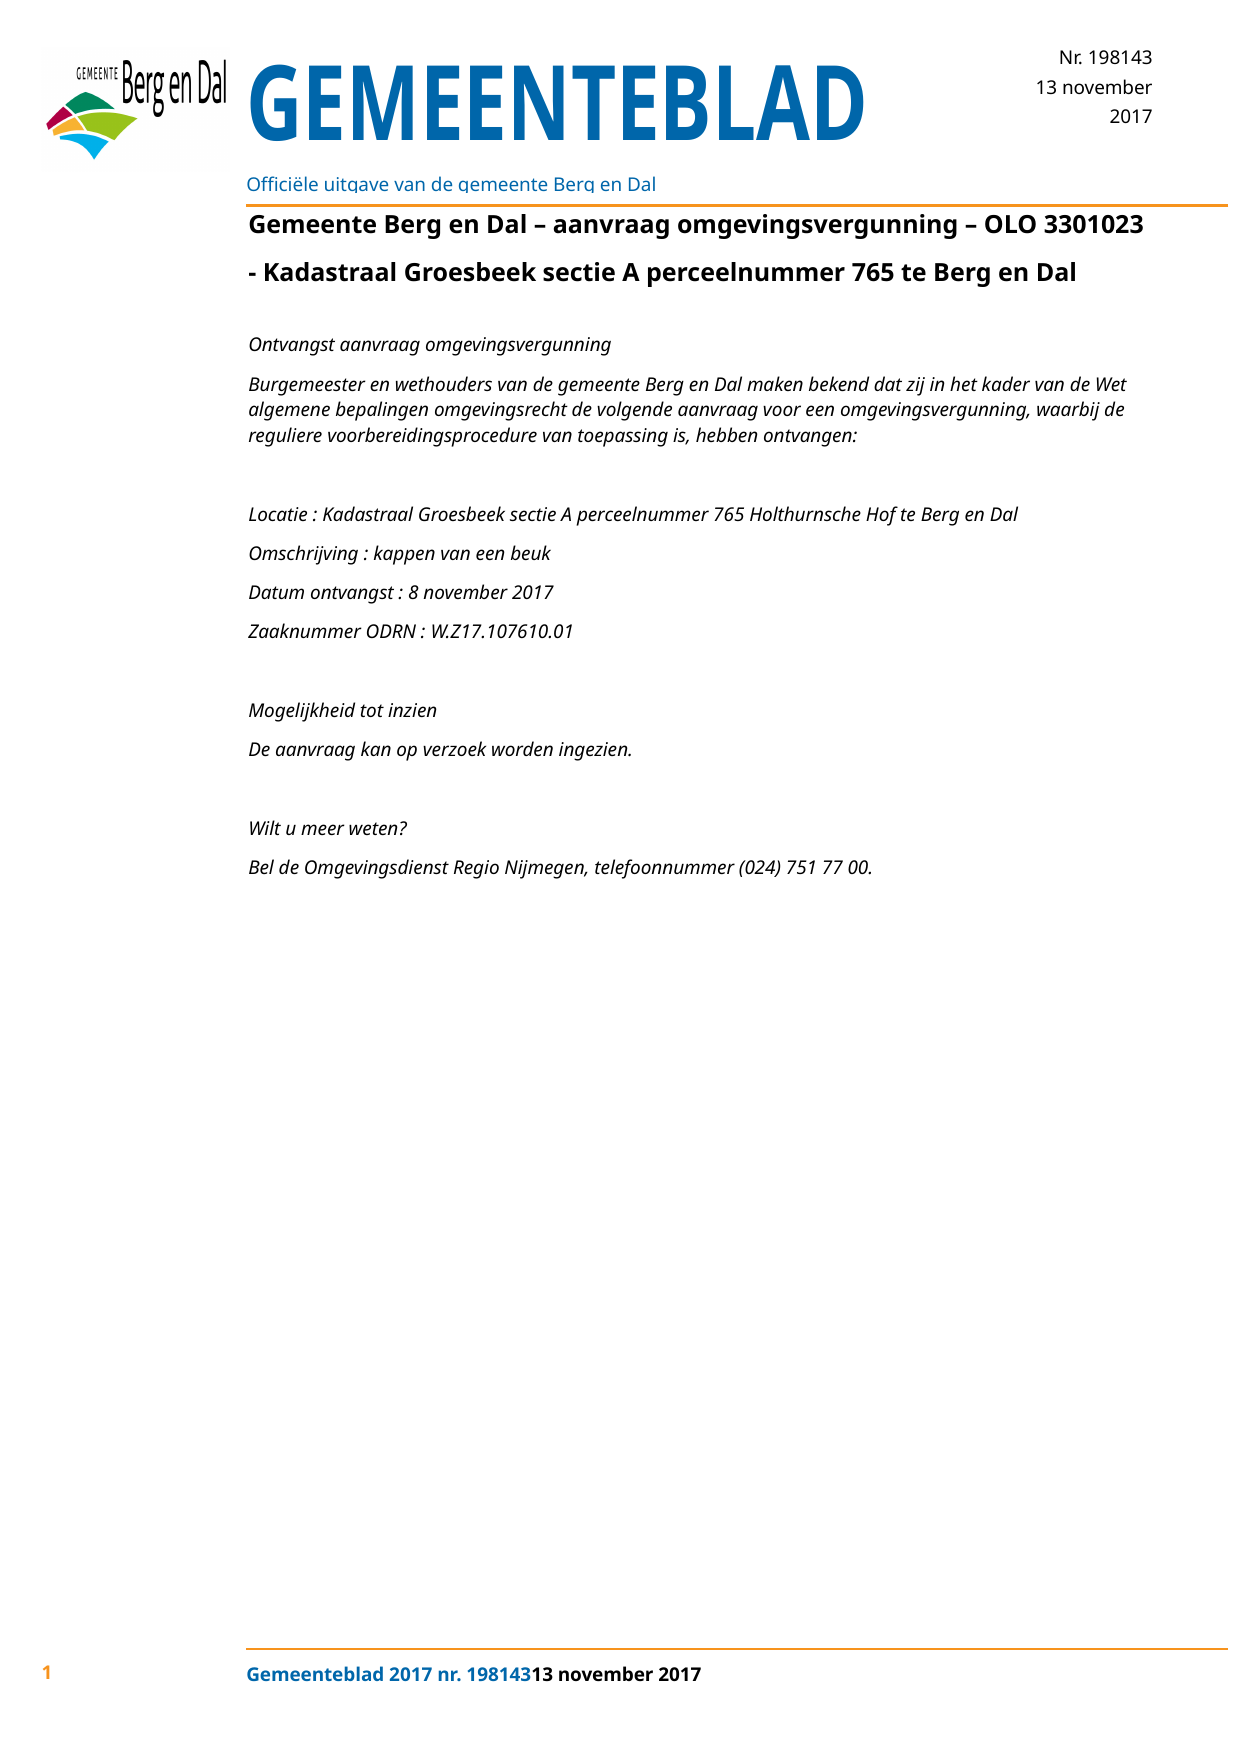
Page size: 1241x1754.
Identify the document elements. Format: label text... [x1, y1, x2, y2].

text Omschrijving : kappen van een beuk [248, 540, 1152, 566]
text De aanvraag kan op verzoek worden ingezien. [248, 736, 1152, 762]
text Mogelijkheid tot inzien [248, 697, 1152, 723]
text Locatie : Kadastraal Groesbeek sectie A perceelnummer 765 Holthurnsche Hof te Berg en Dal [248, 501, 1152, 526]
text Bel de Omgevingsdienst Regio Nijmegen, telefoonnummer (024) 751 77 00. [248, 854, 1152, 880]
text Zaaknummer ODRN : W.Z17.107610.01 [248, 618, 1152, 644]
text Ontvangst aanvraag omgevingsvergunning [248, 331, 1152, 357]
text Wilt u meer weten? [248, 815, 1152, 841]
text Gemeente Berg en Dal – aanvraag omgevingsvergunning – OLO 3301023 - Kadastraal Groesbeek sectie A perceelnummer 765 te Berg en Dal [248, 207, 1152, 288]
text Burgemeester en wethouders van de gemeente Berg en Dal maken bekend dat zij in het kader van de Wet algemene bepalingen omgevingsrecht de volgende aanvraag voor een omgevingsvergunning, waarbij de reguliere voorbereidingsprocedure van toepassing is, hebben ontvangen: [248, 371, 1152, 448]
text Datum ontvangst : 8 november 2017 [248, 579, 1152, 605]
picture [41, 47, 231, 172]
